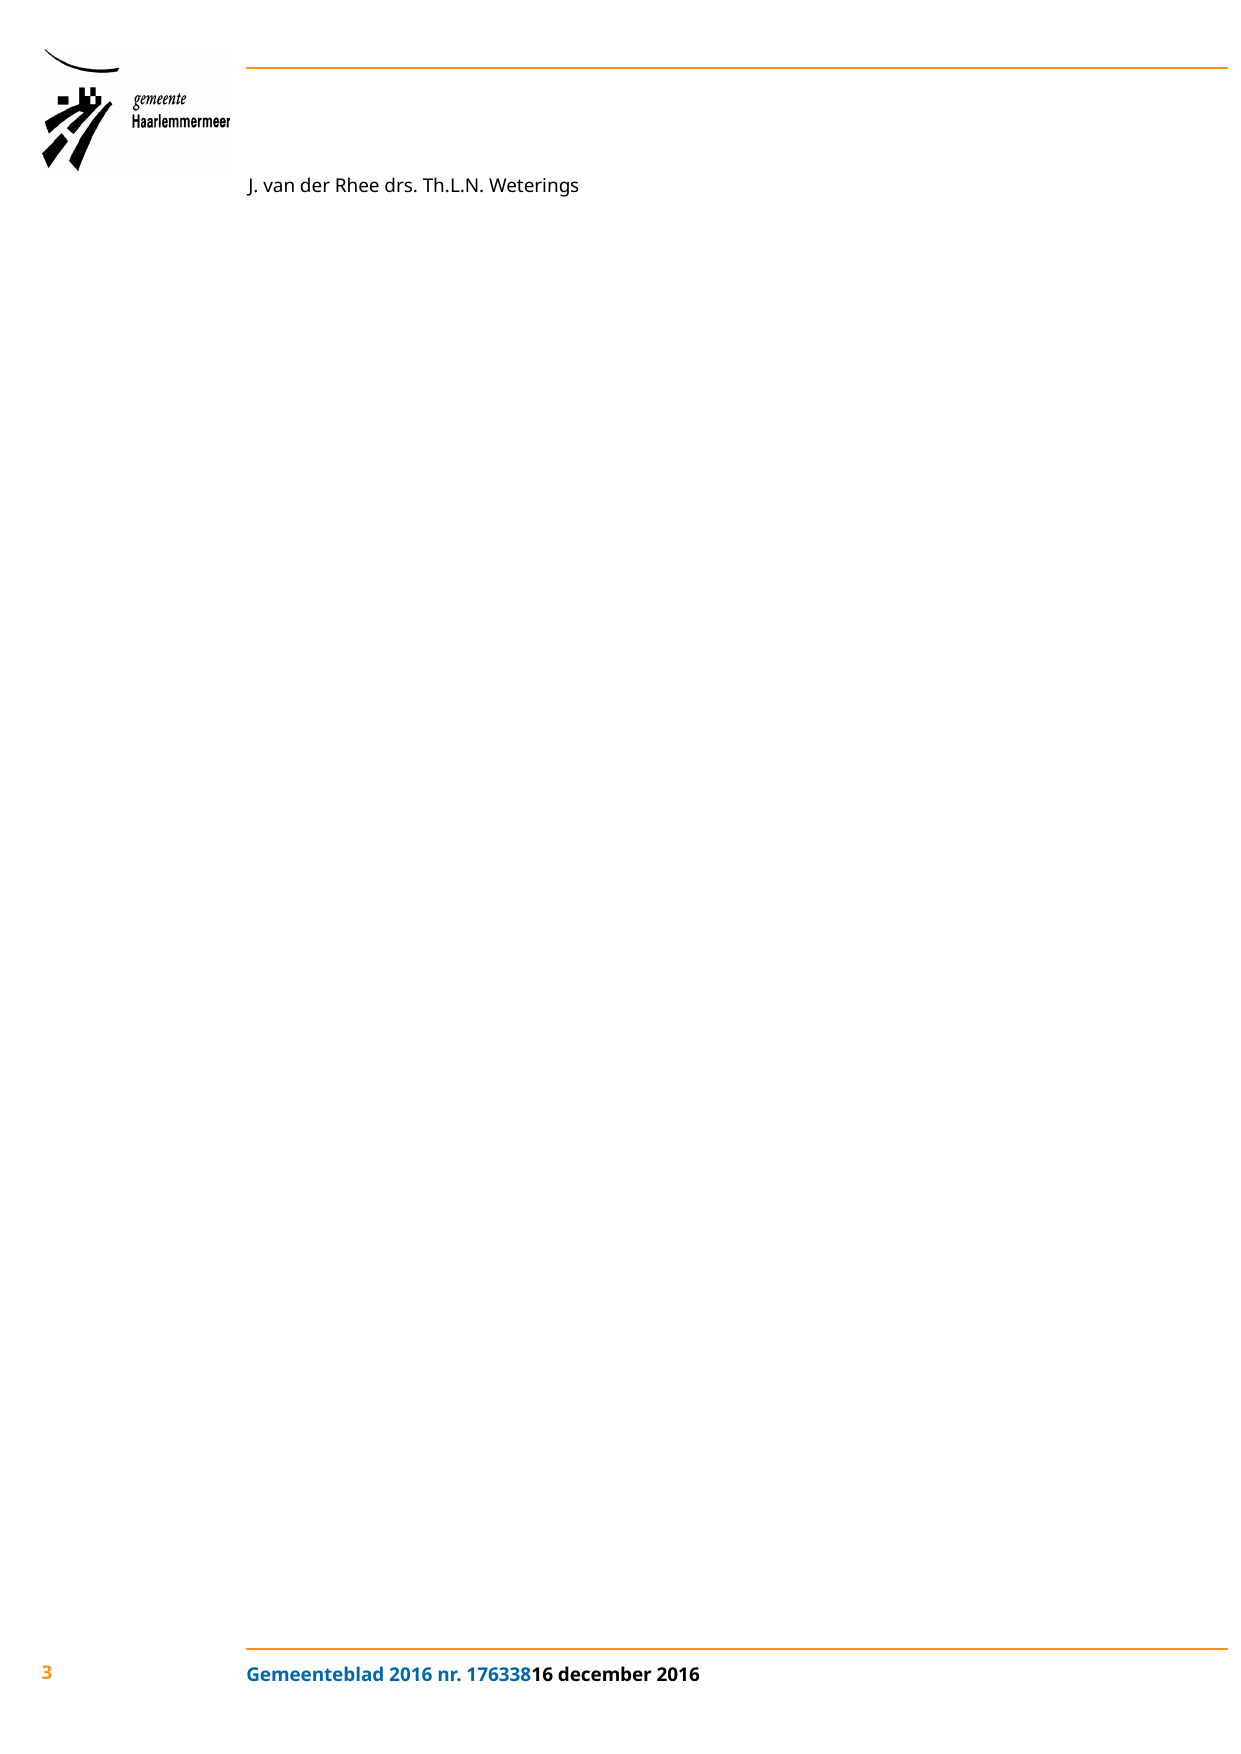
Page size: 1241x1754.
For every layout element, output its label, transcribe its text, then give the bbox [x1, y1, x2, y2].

picture [41, 47, 231, 172]
text J. van der Rhee drs. Th.L.N. Weterings [248, 172, 1152, 198]
